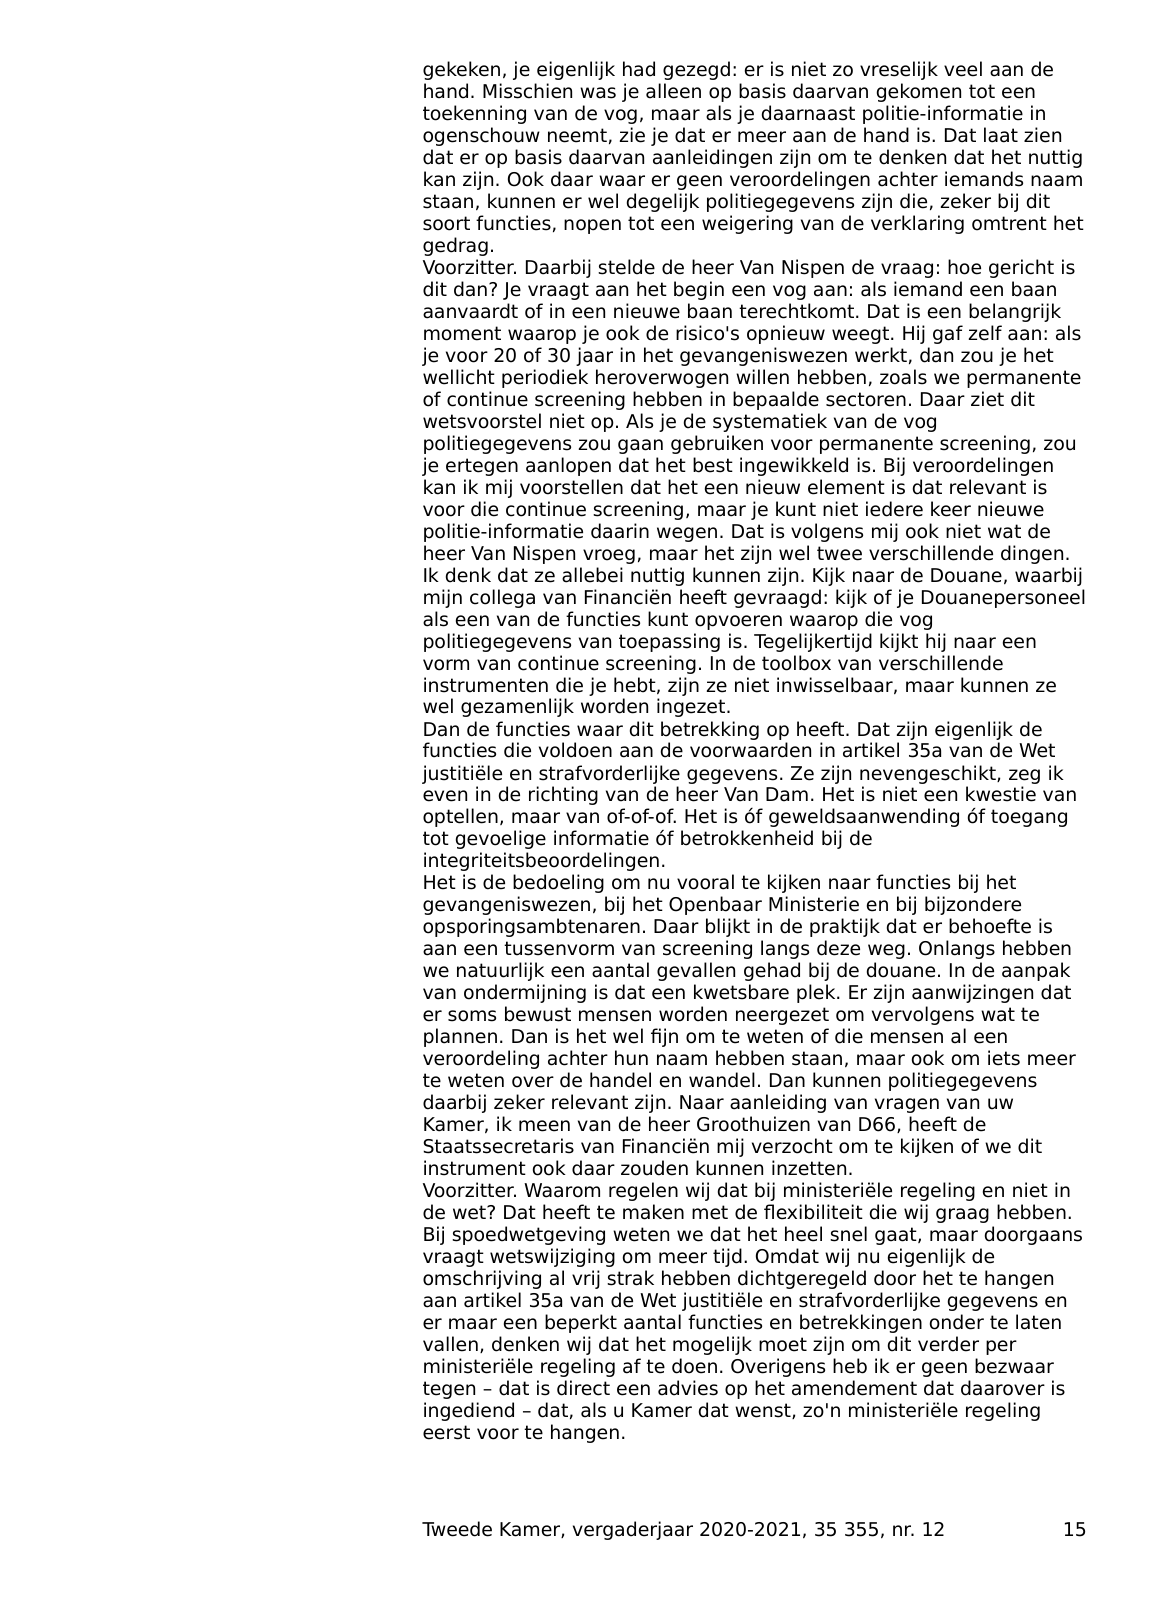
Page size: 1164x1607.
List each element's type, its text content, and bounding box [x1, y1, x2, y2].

text Het is de bedoeling om nu vooral te kijken naar functies bij het gevangeniswezen, bij het Openbaar Ministerie en bij bijzondere opsporingsambtenaren. Daar blijkt in de praktijk dat er behoefte is aan een tussenvorm van screening langs deze weg. Onlangs hebben we natuurlijk een aantal gevallen gehad bij de douane. In de aanpak van ondermijning is dat een kwetsbare plek. Er zijn aanwijzingen dat er soms bewust mensen worden neergezet om vervolgens wat te plannen. Dan is het wel fijn om te weten of die mensen al een veroordeling achter hun naam hebben staan, maar ook om iets meer te weten over de handel en wandel. Dan kunnen politiegegevens daarbij zeker relevant zijn. Naar aanleiding van vragen van uw Kamer, ik meen van de heer Groothuizen van D66, heeft de Staatssecretaris van Financiën mij verzocht om te kijken of we dit instrument ook daar zouden kunnen inzetten. [422, 872, 1087, 1180]
text gekeken, je eigenlijk had gezegd: er is niet zo vreselijk veel aan de hand. Misschien was je alleen op basis daarvan gekomen tot een toekenning van de vog, maar als je daarnaast politie-informatie in ogenschouw neemt, zie je dat er meer aan de hand is. Dat laat zien dat er op basis daarvan aanleidingen zijn om te denken dat het nuttig kan zijn. Ook daar waar er geen veroordelingen achter iemands naam staan, kunnen er wel degelijk politiegegevens zijn die, zeker bij dit soort functies, nopen tot een weigering van de verklaring omtrent het gedrag. [422, 59, 1087, 257]
text Voorzitter. Daarbij stelde de heer Van Nispen de vraag: hoe gericht is dit dan? Je vraagt aan het begin een vog aan: als iemand een baan aanvaardt of in een nieuwe baan terechtkomt. Dat is een belangrijk moment waarop je ook de risico's opnieuw weegt. Hij gaf zelf aan: als je voor 20 of 30 jaar in het gevangeniswezen werkt, dan zou je het wellicht periodiek heroverwogen willen hebben, zoals we permanente of continue screening hebben in bepaalde sectoren. Daar ziet dit wetsvoorstel niet op. Als je de systematiek van de vog politiegegevens zou gaan gebruiken voor permanente screening, zou je ertegen aanlopen dat het best ingewikkeld is. Bij veroordelingen kan ik mij voorstellen dat het een nieuw element is dat relevant is voor die continue screening, maar je kunt niet iedere keer nieuwe politie-informatie daarin wegen. Dat is volgens mij ook niet wat de heer Van Nispen vroeg, maar het zijn wel twee verschillende dingen. Ik denk dat ze allebei nuttig kunnen zijn. Kijk naar de Douane, waarbij mijn collega van Financiën heeft gevraagd: kijk of je Douanepersoneel als een van de functies kunt opvoeren waarop die vog politiegegevens van toepassing is. Tegelijkertijd kijkt hij naar een vorm van continue screening. In de toolbox van verschillende instrumenten die je hebt, zijn ze niet inwisselbaar, maar kunnen ze wel gezamenlijk worden ingezet. [422, 257, 1087, 718]
text Voorzitter. Waarom regelen wij dat bij ministeriële regeling en niet in de wet? Dat heeft te maken met de flexibiliteit die wij graag hebben. Bij spoedwetgeving weten we dat het heel snel gaat, maar doorgaans vraagt wetswijziging om meer tijd. Omdat wij nu eigenlijk de omschrijving al vrij strak hebben dichtgeregeld door het te hangen aan artikel 35a van de Wet justitiële en strafvorderlijke gegevens en er maar een beperkt aantal functies en betrekkingen onder te laten vallen, denken wij dat het mogelijk moet zijn om dit verder per ministeriële regeling af te doen. Overigens heb ik er geen bezwaar tegen – dat is direct een advies op het amendement dat daarover is ingediend – dat, als u Kamer dat wenst, zo'n ministeriële regeling eerst voor te hangen. [422, 1180, 1087, 1444]
text Dan de functies waar dit betrekking op heeft. Dat zijn eigenlijk de functies die voldoen aan de voorwaarden in artikel 35a van de Wet justitiële en strafvorderlijke gegevens. Ze zijn nevengeschikt, zeg ik even in de richting van de heer Van Dam. Het is niet een kwestie van optellen, maar van of-of-of. Het is óf geweldsaanwending óf toegang tot gevoelige informatie óf betrokkenheid bij de integriteitsbeoordelingen. [422, 718, 1087, 872]
